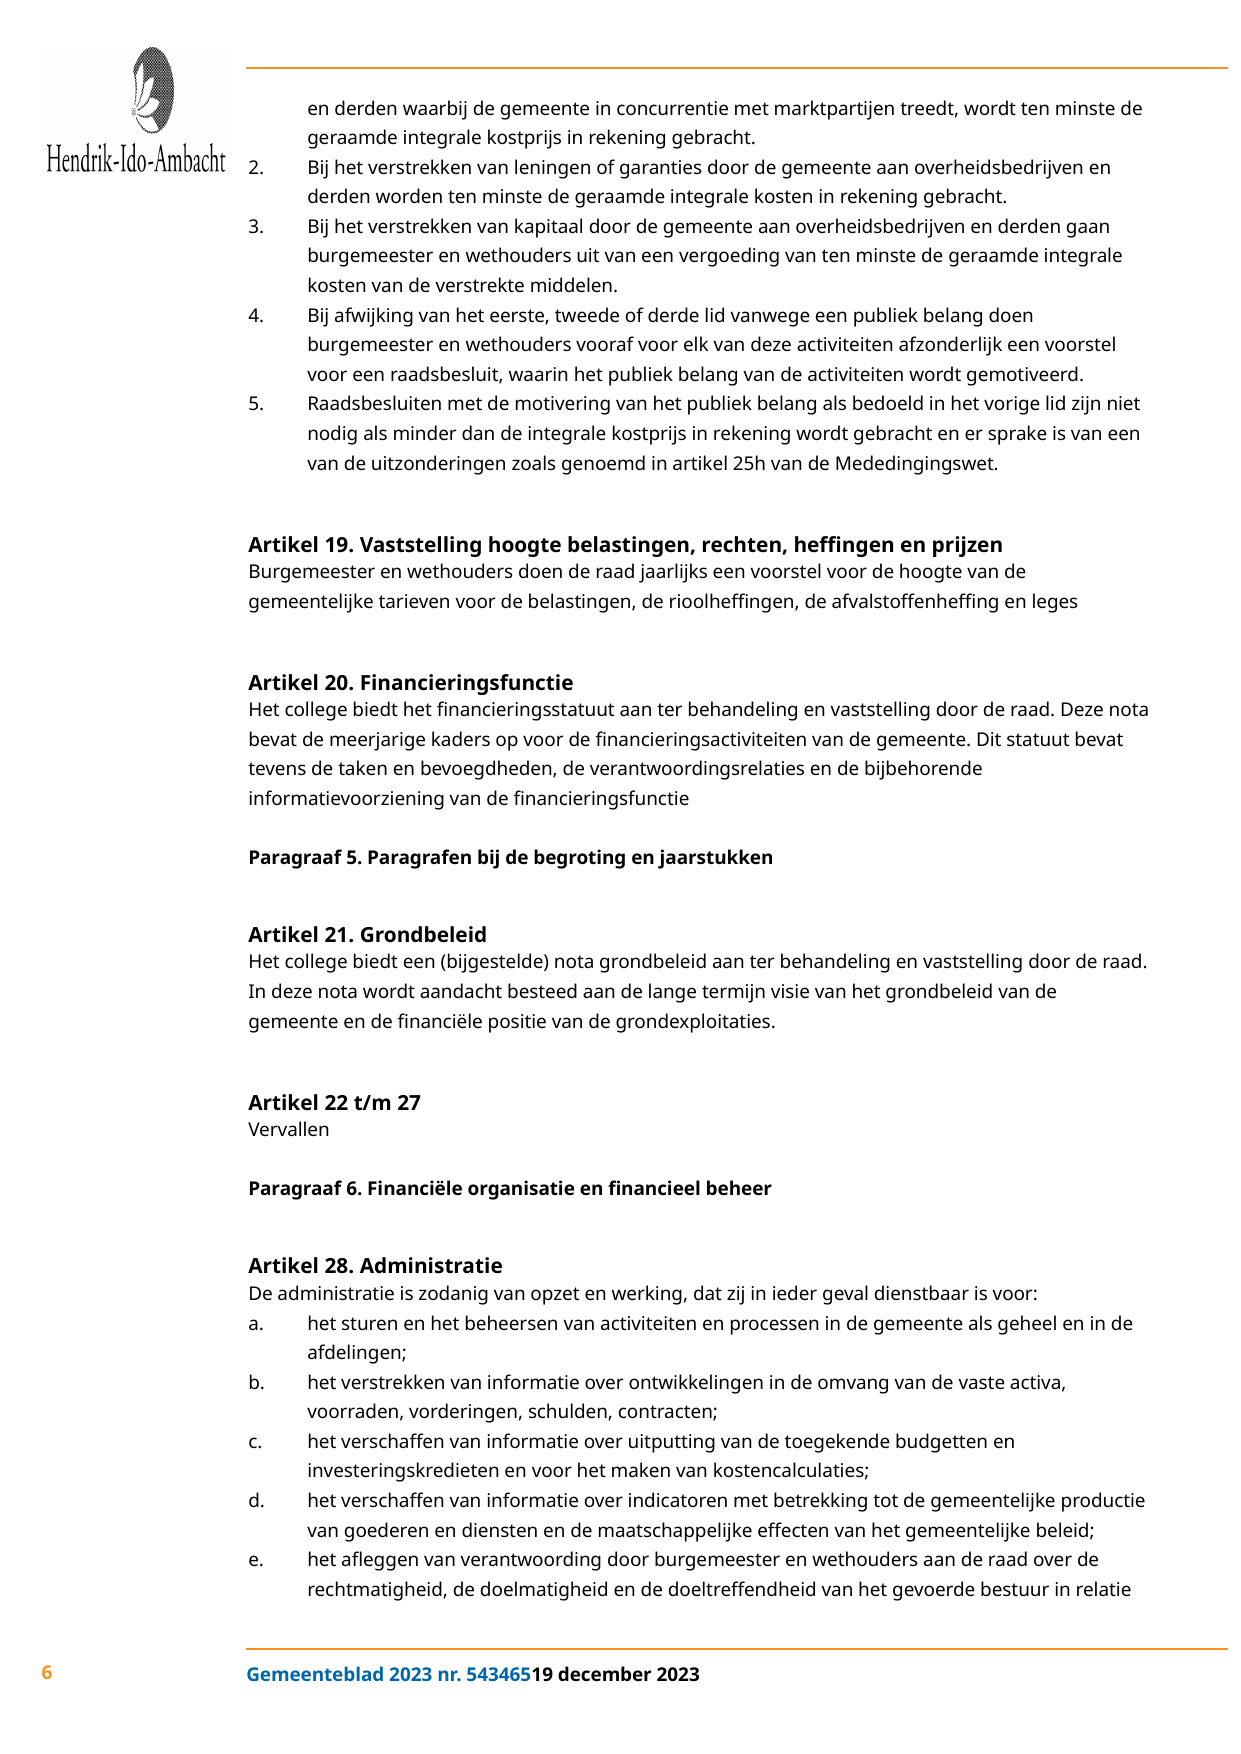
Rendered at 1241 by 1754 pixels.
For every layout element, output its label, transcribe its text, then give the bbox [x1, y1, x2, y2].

list het sturen en het beheersen van activiteiten en processen in de gemeente als geheel en in de afdelingen; [248, 1310, 1152, 1365]
text Paragraaf 5. Paragrafen bij de begroting en jaarstukken [248, 844, 1152, 870]
text Vervallen [248, 1116, 1152, 1142]
text Artikel 28. Administratie [248, 1252, 1152, 1280]
text De administratie is zodanig van opzet en werking, dat zij in ieder geval dienstbaar is voor: [248, 1280, 1152, 1306]
text Het college biedt het financieringsstatuut aan ter behandeling en vaststelling door de raad. Deze nota bevat de meerjarige kaders op voor de financieringsactiviteiten van de gemeente. Dit statuut bevat tevens de taken en bevoegdheden, de verantwoordingsrelaties en de bijbehorende informatievoorziening van de financieringsfunctie [248, 696, 1152, 811]
list Raadsbesluiten met de motivering van het publiek belang als bedoeld in het vorige lid zijn niet nodig als minder dan de integrale kostprijs in rekening wordt gebracht en er sprake is van een van de uitzonderingen zoals genoemd in artikel 25h van de Mededingingswet. [248, 391, 1152, 476]
list het verstrekken van informatie over ontwikkelingen in de omvang van de vaste activa, voorraden, vorderingen, schulden, contracten; [248, 1369, 1152, 1424]
list Bij het verstrekken van leningen of garanties door de gemeente aan overheidsbedrijven en derden worden ten minste de geraamde integrale kosten in rekening gebracht. [248, 154, 1152, 209]
list het afleggen van verantwoording door burgemeester en wethouders aan de raad over de rechtmatigheid, de doelmatigheid en de doeltreffendheid van het gevoerde bestuur in relatie [248, 1546, 1152, 1602]
text Artikel 20. Financieringsfunctie [248, 668, 1152, 696]
list het verschaffen van informatie over indicatoren met betrekking tot de gemeentelijke productie van goederen en diensten en de maatschappelijke effecten van het gemeentelijke beleid; [248, 1487, 1152, 1542]
list het verschaffen van informatie over uitputting van de toegekende budgetten en investeringskredieten en voor het maken van kostencalculaties; [248, 1428, 1152, 1483]
list Bij het verstrekken van kapitaal door de gemeente aan overheidsbedrijven en derden gaan burgemeester en wethouders uit van een vergoeding van ten minste de geraamde integrale kosten van de verstrekte middelen. [248, 213, 1152, 298]
text Paragraaf 6. Financiële organisatie en financieel beheer [248, 1176, 1152, 1201]
list Bij afwijking van het eerste, tweede of derde lid vanwege een publiek belang doen burgemeester en wethouders vooraf voor elk van deze activiteiten afzonderlijk een voorstel voor een raadsbesluit, waarin het publiek belang van de activiteiten wordt gemotiveerd. [248, 302, 1152, 387]
list en derden waarbij de gemeente in concurrentie met marktpartijen treedt, wordt ten minste de geraamde integrale kostprijs in rekening gebracht. [248, 95, 1152, 150]
text Burgemeester en wethouders doen de raad jaarlijks een voorstel voor de hoogte van de gemeentelijke tarieven voor de belastingen, de rioolheffingen, de afvalstoffenheffing en leges [248, 558, 1152, 613]
text Artikel 22 t/m 27 [248, 1088, 1152, 1116]
text Artikel 19. Vaststelling hoogte belastingen, rechten, heffingen en prijzen [248, 530, 1152, 558]
text Het college biedt een (bijgestelde) nota grondbeleid aan ter behandeling en vaststelling door de raad. In deze nota wordt aandacht besteed aan de lange termijn visie van het grondbeleid van de gemeente en de financiële positie van de grondexploitaties. [248, 949, 1152, 1034]
text Artikel 21. Grondbeleid [248, 920, 1152, 949]
picture [41, 47, 231, 172]
